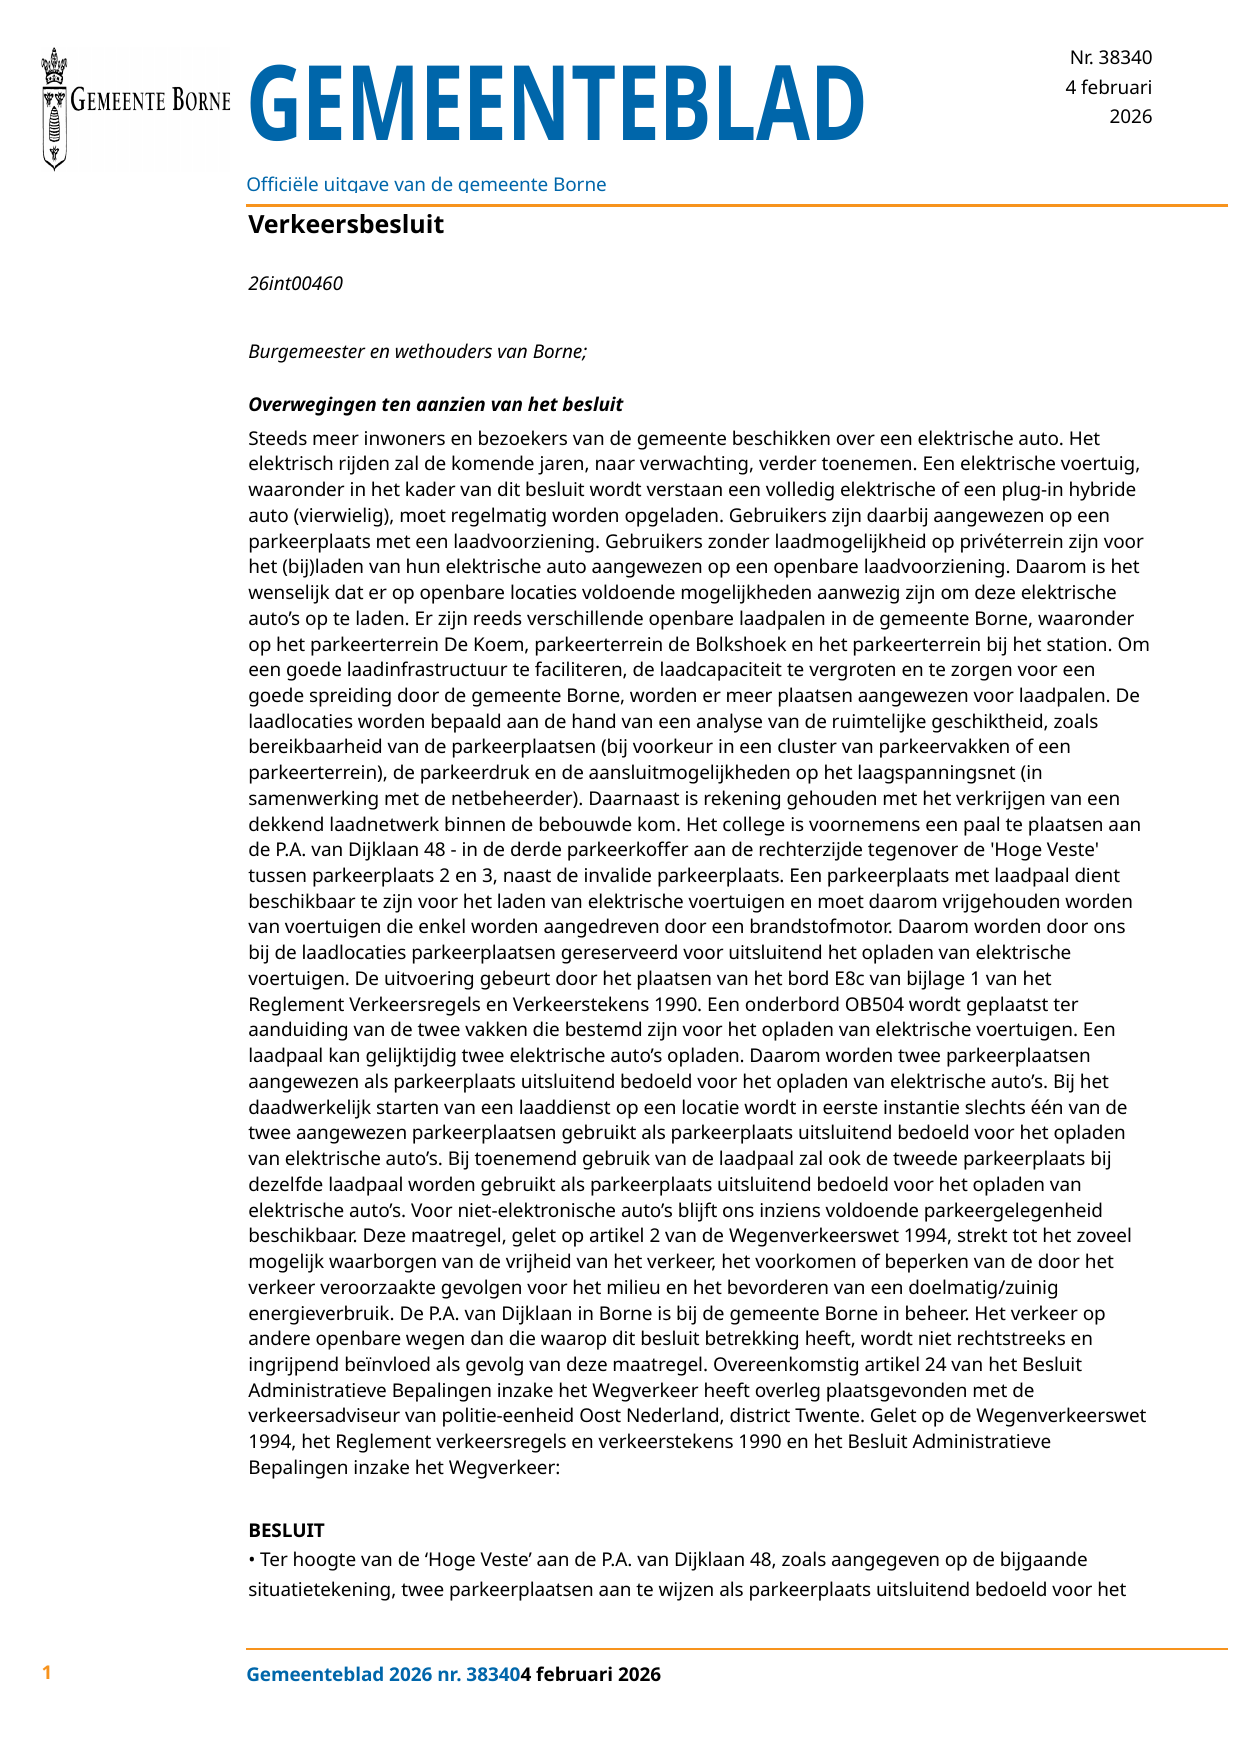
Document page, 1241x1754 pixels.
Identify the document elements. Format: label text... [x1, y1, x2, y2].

text Burgemeester en wethouders van Borne; [248, 338, 1152, 364]
text BESLUIT [248, 1517, 1152, 1542]
text • Ter hoogte van de ‘Hoge Veste’ aan de P.A. van Dijklaan 48, zoals aangegeven op de bijgaande situatietekening, twee parkeerplaatsen aan te wijzen als parkeerplaats uitsluitend bedoeld voor het [248, 1546, 1152, 1602]
text Steeds meer inwoners en bezoekers van de gemeente beschikken over een elektrische auto. Het elektrisch rijden zal de komende jaren, naar verwachting, verder toenemen. Een elektrische voertuig, waaronder in het kader van dit besluit wordt verstaan een volledig elektrische of een plug-in hybride auto (vierwielig), moet regelmatig worden opgeladen. Gebruikers zijn daarbij aangewezen op een parkeerplaats met een laadvoorziening. Gebruikers zonder laadmogelijkheid op privéterrein zijn voor het (bij)laden van hun elektrische auto aangewezen op een openbare laadvoorziening. Daarom is het wenselijk dat er op openbare locaties voldoende mogelijkheden aanwezig zijn om deze elektrische auto’s op te laden. Er zijn reeds verschillende openbare laadpalen in de gemeente Borne, waaronder op het parkeerterrein De Koem, parkeerterrein de Bolkshoek en het parkeerterrein bij het station. Om een goede laadinfrastructuur te faciliteren, de laadcapaciteit te vergroten en te zorgen voor een goede spreiding door de gemeente Borne, worden er meer plaatsen aangewezen voor laadpalen. De laadlocaties worden bepaald aan de hand van een analyse van de ruimtelijke geschiktheid, zoals bereikbaarheid van de parkeerplaatsen (bij voorkeur in een cluster van parkeervakken of een parkeerterrein), de parkeerdruk en de aansluitmogelijkheden op het laagspanningsnet (in samenwerking met de netbeheerder). Daarnaast is rekening gehouden met het verkrijgen van een dekkend laadnetwerk binnen de bebouwde kom. Het college is voornemens een paal te plaatsen aan de P.A. van Dijklaan 48 - in de derde parkeerkoffer aan de rechterzijde tegenover de 'Hoge Veste' tussen parkeerplaats 2 en 3, naast de invalide parkeerplaats. Een parkeerplaats met laadpaal dient beschikbaar te zijn voor het laden van elektrische voertuigen en moet daarom vrijgehouden worden van voertuigen die enkel worden aangedreven door een brandstofmotor. Daarom worden door ons bij de laadlocaties parkeerplaatsen gereserveerd voor uitsluitend het opladen van elektrische voertuigen. De uitvoering gebeurt door het plaatsen van het bord E8c van bijlage 1 van het Reglement Verkeersregels en Verkeerstekens 1990. Een onderbord OB504 wordt geplaatst ter aanduiding van de twee vakken die bestemd zijn voor het opladen van elektrische voertuigen. Een laadpaal kan gelijktijdig twee elektrische auto’s opladen. Daarom worden twee parkeerplaatsen aangewezen als parkeerplaats uitsluitend bedoeld voor het opladen van elektrische auto’s. Bij het daadwerkelijk starten van een laaddienst op een locatie wordt in eerste instantie slechts één van de twee aangewezen parkeerplaatsen gebruikt als parkeerplaats uitsluitend bedoeld voor het opladen van elektrische auto’s. Bij toenemend gebruik van de laadpaal zal ook de tweede parkeerplaats bij dezelfde laadpaal worden gebruikt als parkeerplaats uitsluitend bedoeld voor het opladen van elektrische auto’s. Voor niet-elektronische auto’s blijft ons inziens voldoende parkeergelegenheid beschikbaar. Deze maatregel, gelet op artikel 2 van de Wegenverkeerswet 1994, strekt tot het zoveel mogelijk waarborgen van de vrijheid van het verkeer, het voorkomen of beperken van de door het verkeer veroorzaakte gevolgen voor het milieu en het bevorderen van een doelmatig/zuinig energieverbruik. De P.A. van Dijklaan in Borne is bij de gemeente Borne in beheer. Het verkeer op andere openbare wegen dan die waarop dit besluit betrekking heeft, wordt niet rechtstreeks en ingrijpend beïnvloed als gevolg van deze maatregel. Overeenkomstig artikel 24 van het Besluit Administratieve Bepalingen inzake het Wegverkeer heeft overleg plaatsgevonden met de verkeersadviseur van politie-eenheid Oost Nederland, district Twente. Gelet op de Wegenverkeerswet 1994, het Reglement verkeersregels en verkeerstekens 1990 en het Besluit Administratieve Bepalingen inzake het Wegverkeer: [248, 425, 1152, 1480]
text Overwegingen ten aanzien van het besluit [248, 391, 1152, 417]
text 26int00460 [248, 270, 1152, 296]
picture [41, 47, 231, 172]
text Verkeersbesluit [248, 207, 1152, 241]
